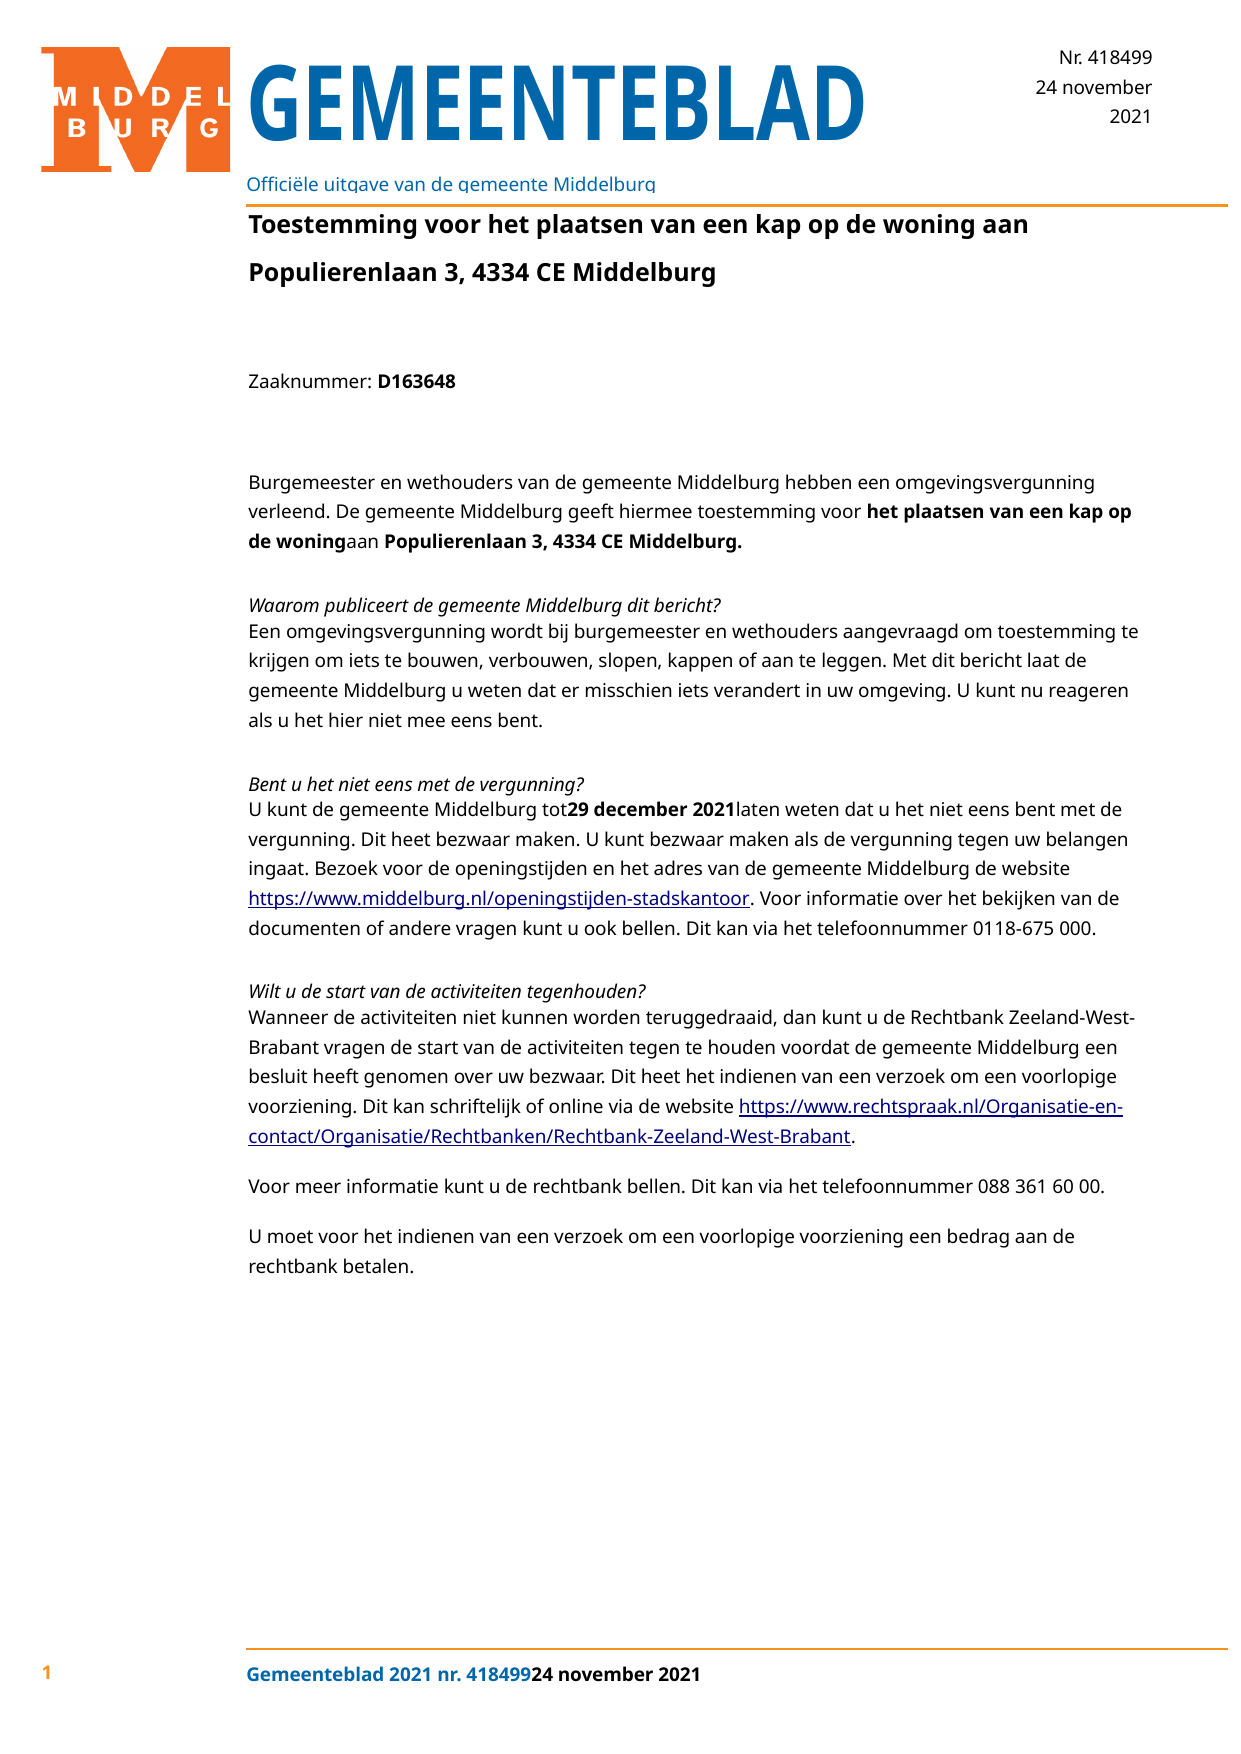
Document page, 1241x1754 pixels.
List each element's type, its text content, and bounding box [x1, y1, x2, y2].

text Toestemming voor het plaatsen van een kap op de woning aan Populierenlaan 3, 4334 CE Middelburg [248, 207, 1152, 288]
text Zaaknummer: D163648 [248, 368, 1152, 394]
text U moet voor het indienen van een verzoek om een voorlopige voorziening een bedrag aan de rechtbank betalen. [248, 1224, 1152, 1279]
text Wanneer de activiteiten niet kunnen worden teruggedraaid, dan kunt u de Rechtbank Zeeland-West-Brabant vragen de start van de activiteiten tegen te houden voordat de gemeente Middelburg een besluit heeft genomen over uw bezwaar. Dit heet het indienen van een verzoek om een voorlopige voorziening. Dit kan schriftelijk of online via de website https://www.rechtspraak.nl/Organisatie-en-contact/Organisatie/Rechtbanken/Rechtbank-Zeeland-West-Brabant. [248, 1004, 1152, 1148]
picture [41, 47, 231, 172]
text Een omgevingsvergunning wordt bij burgemeester en wethouders aangevraagd om toestemming te krijgen om iets te bouwen, verbouwen, slopen, kappen of aan te leggen. Met dit bericht laat de gemeente Middelburg u weten dat er misschien iets verandert in uw omgeving. U kunt nu reageren als u het hier niet mee eens bent. [248, 618, 1152, 732]
text U kunt de gemeente Middelburg tot29 december 2021laten weten dat u het niet eens bent met de vergunning. Dit heet bezwaar maken. U kunt bezwaar maken als de vergunning tegen uw belangen ingaat. Bezoek voor de openingstijden en het adres van de gemeente Middelburg de website https://www.middelburg.nl/openingstijden-stadskantoor. Voor informatie over het bekijken van de documenten of andere vragen kunt u ook bellen. Dit kan via het telefoonnummer 0118-675 000. [248, 796, 1152, 941]
text Burgemeester en wethouders van de gemeente Middelburg hebben een omgevingsvergunning verleend. De gemeente Middelburg geeft hiermee toestemming voor het plaatsen van een kap op de woningaan Populierenlaan 3, 4334 CE Middelburg. [248, 469, 1152, 554]
text Waarom publiceert de gemeente Middelburg dit bericht? [248, 592, 1152, 618]
text Bent u het niet eens met de vergunning? [248, 771, 1152, 796]
text Voor meer informatie kunt u de rechtbank bellen. Dit kan via het telefoonnummer 088 361 60 00. [248, 1173, 1152, 1199]
text Wilt u de start van de activiteiten tegenhouden? [248, 979, 1152, 1004]
